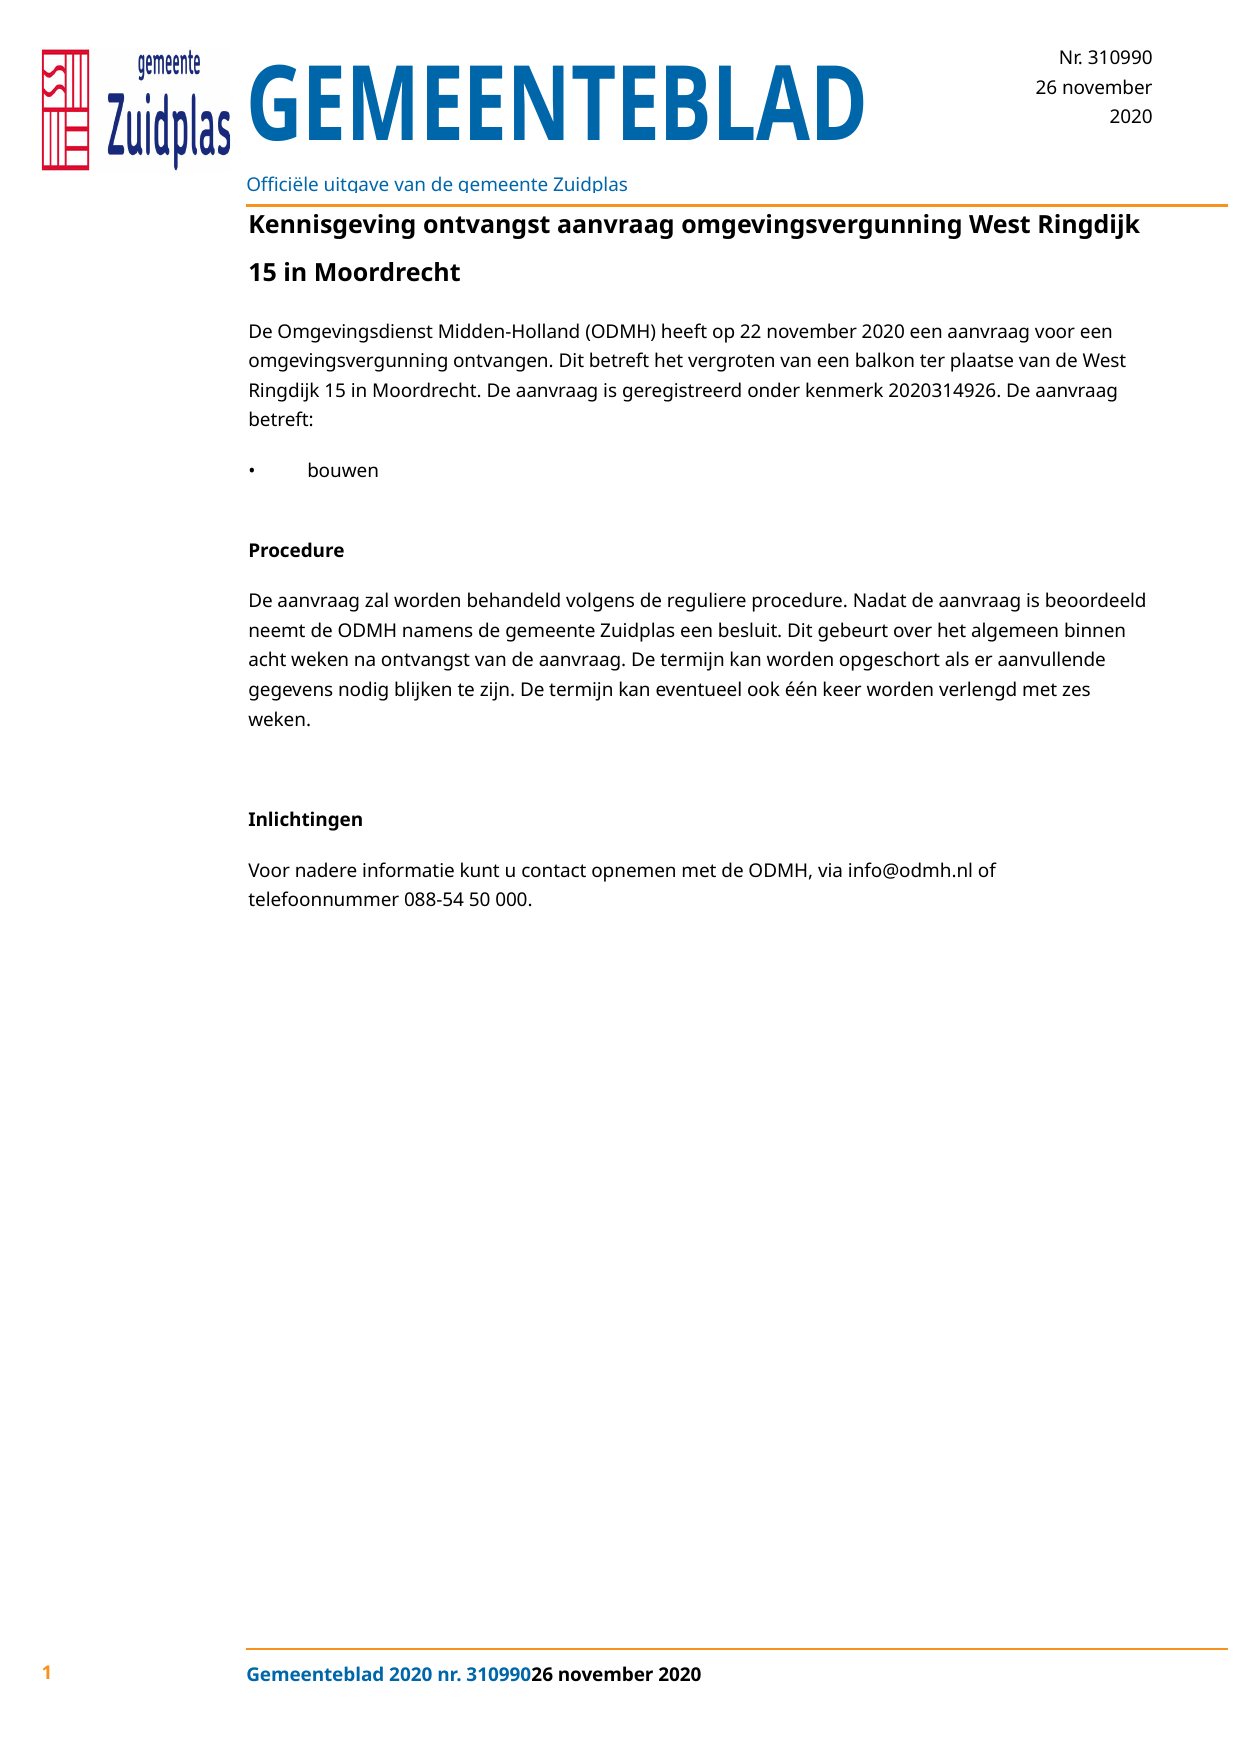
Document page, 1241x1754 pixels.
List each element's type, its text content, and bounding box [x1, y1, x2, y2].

text Inlichtingen [248, 807, 1152, 832]
text Kennisgeving ontvangst aanvraag omgevingsvergunning West Ringdijk 15 in Moordrecht [248, 207, 1152, 288]
text De Omgevingsdienst Midden-Holland (ODMH) heeft op 22 november 2020 een aanvraag voor een omgevingsvergunning ontvangen. Dit betreft het vergroten van een balkon ter plaatse van de West Ringdijk 15 in Moordrecht. De aanvraag is geregistreerd onder kenmerk 2020314926. De aanvraag betreft: [248, 318, 1152, 432]
text Procedure [248, 537, 1152, 563]
picture [41, 47, 231, 172]
text Voor nadere informatie kunt u contact opnemen met de ODMH, via info@odmh.nl of telefoonnummer 088-54 50 000. [248, 857, 1152, 912]
text De aanvraag zal worden behandeld volgens de reguliere procedure. Nadat de aanvraag is beoordeeld neemt de ODMH namens de gemeente Zuidplas een besluit. Dit gebeurt over het algemeen binnen acht weken na ontvangst van de aanvraag. De termijn kan worden opgeschort als er aanvullende gegevens nodig blijken te zijn. De termijn kan eventueel ook één keer worden verlengd met zes weken. [248, 587, 1152, 732]
list bouwen [248, 457, 1152, 483]
